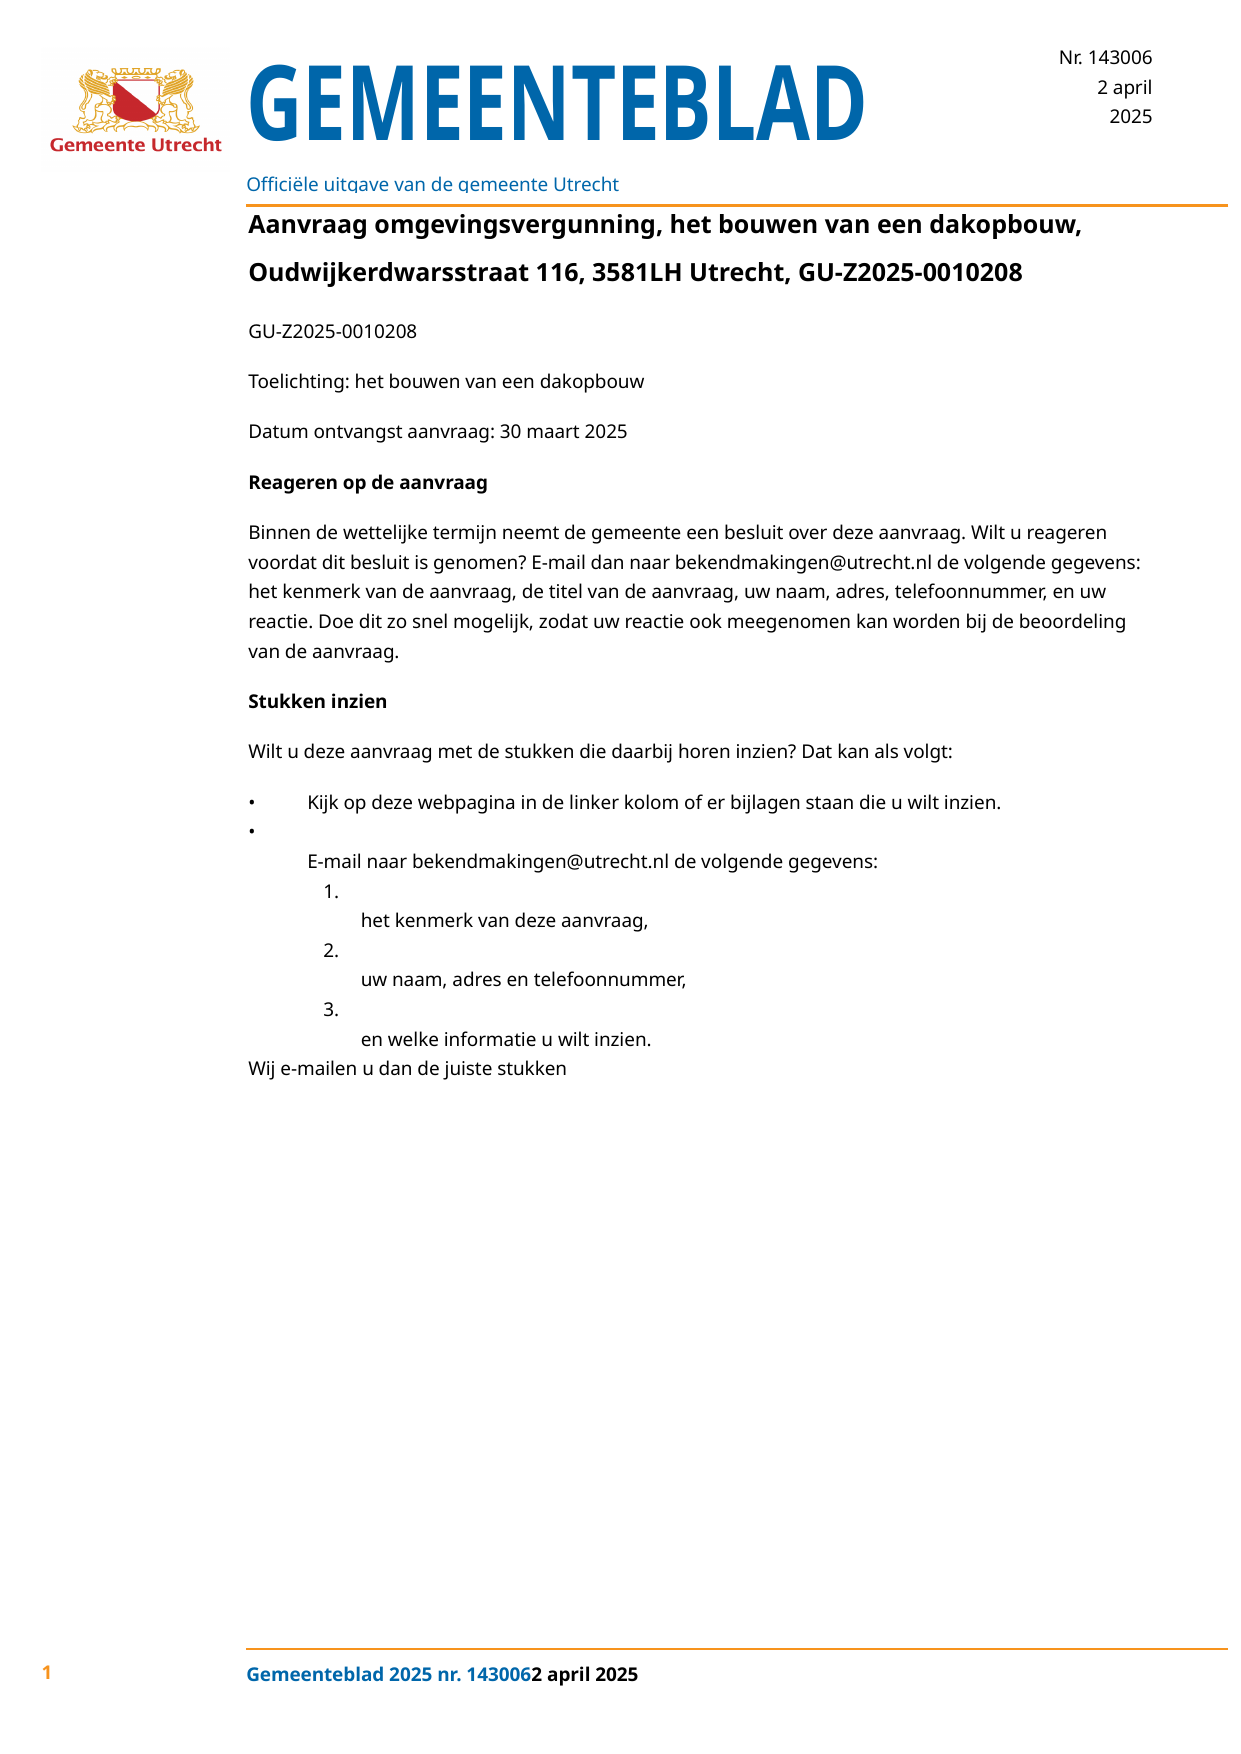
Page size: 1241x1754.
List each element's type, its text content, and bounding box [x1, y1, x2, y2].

list Kijk op deze webpagina in de linker kolom of er bijlagen staan die u wilt inzien. [248, 789, 1152, 815]
text Datum ontvangst aanvraag: 30 maart 2025 [248, 419, 1152, 444]
list E-mail naar bekendmakingen@utrecht.nl de volgende gegevens: [248, 848, 1152, 874]
text Toelichting: het bouwen van een dakopbouw [248, 368, 1152, 394]
text Aanvraag omgevingsvergunning, het bouwen van een dakopbouw, Oudwijkerdwarsstraat 116, 3581LH Utrecht, GU-Z2025-0010208 [248, 207, 1152, 288]
text GU-Z2025-0010208 [248, 318, 1152, 344]
picture [41, 47, 231, 172]
text Stukken inzien [248, 688, 1152, 714]
list het kenmerk van deze aanvraag, [323, 907, 1152, 933]
list uw naam, adres en telefoonnummer, [323, 967, 1152, 992]
text Wij e-mailen u dan de juiste stukken [248, 1055, 1152, 1081]
list en welke informatie u wilt inzien. [323, 1026, 1152, 1052]
text Wilt u deze aanvraag met de stukken die daarbij horen inzien? Dat kan als volgt: [248, 739, 1152, 764]
text Reageren op de aanvraag [248, 469, 1152, 495]
text Binnen de wettelijke termijn neemt de gemeente een besluit over deze aanvraag. Wilt u reageren voordat dit besluit is genomen? E-mail dan naar bekendmakingen@utrecht.nl de volgende gegevens: het kenmerk van de aanvraag, de titel van de aanvraag, uw naam, adres, telefoonnummer, en uw reactie. Doe dit zo snel mogelijk, zodat uw reactie ook meegenomen kan worden bij de beoordeling van de aanvraag. [248, 519, 1152, 664]
